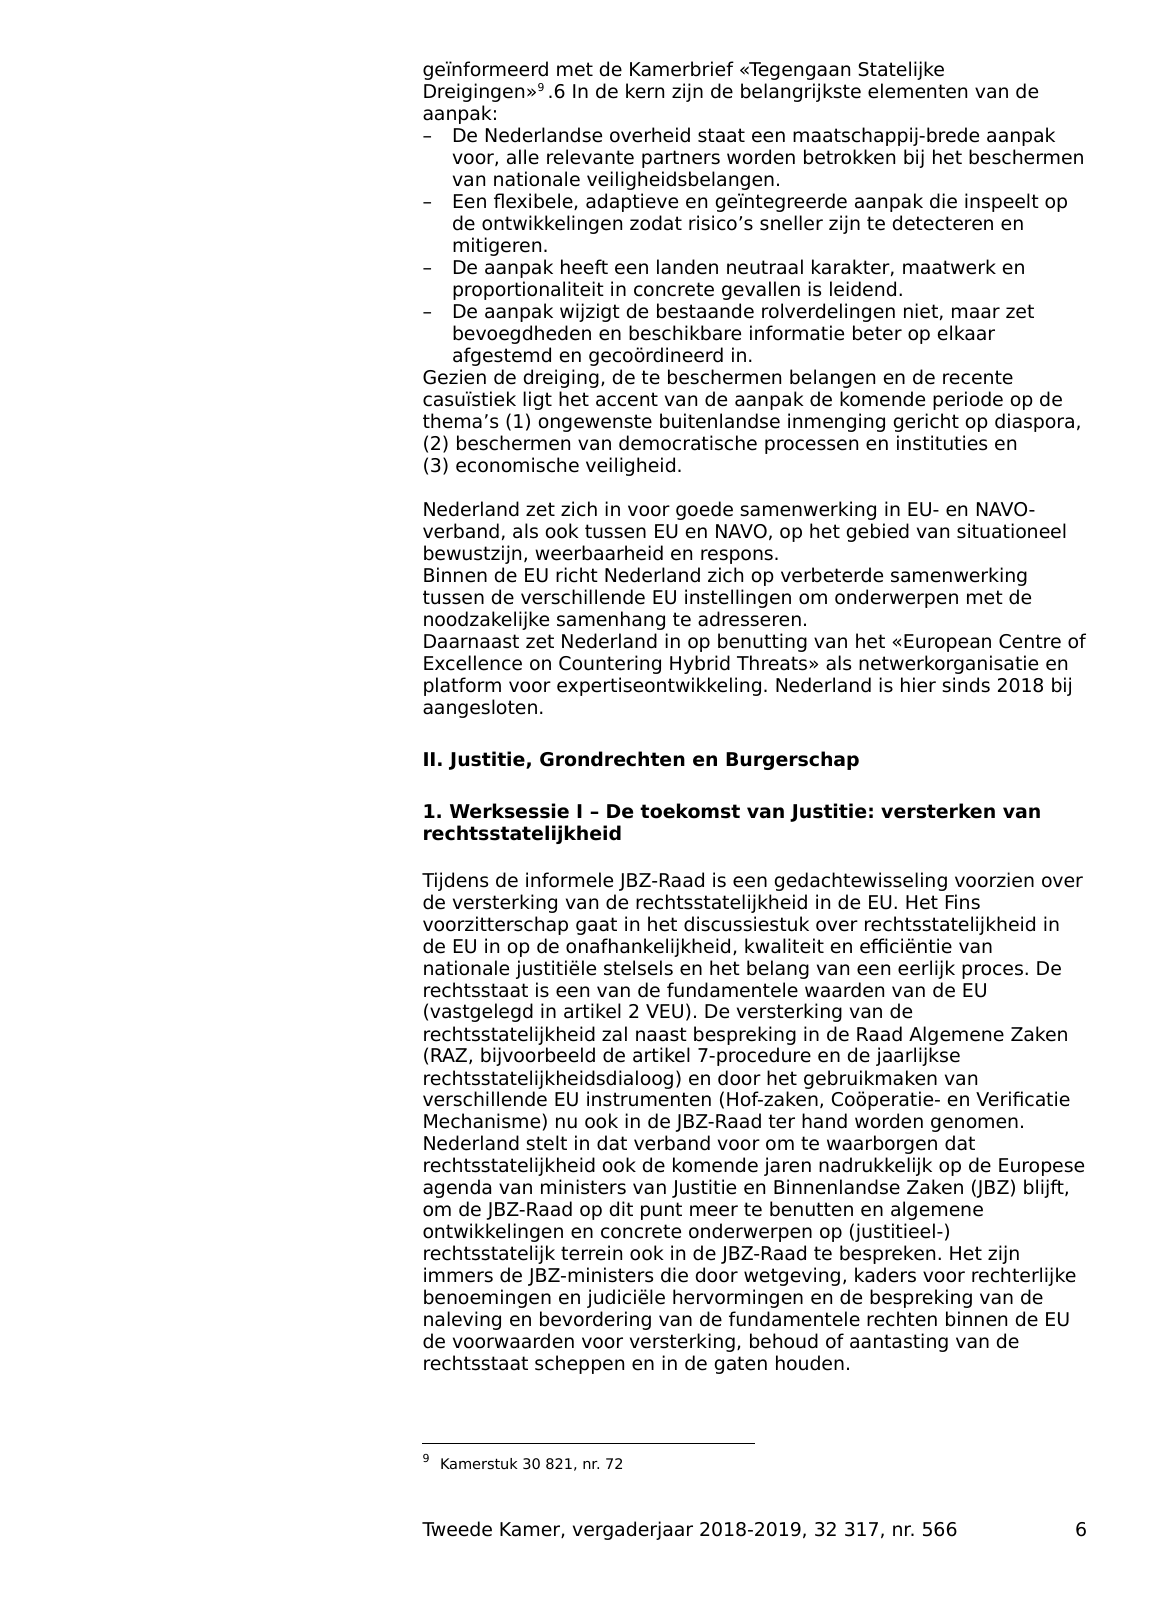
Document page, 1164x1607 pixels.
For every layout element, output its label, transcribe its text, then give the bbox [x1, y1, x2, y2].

text geïnformeerd met de Kamerbrief «Tegengaan Statelijke Dreigingen».6 In de kern zijn de belangrijkste elementen van de aanpak: [422, 59, 1087, 125]
subtitle 1. Werksessie I – De toekomst van Justitie: versterken van rechtsstatelijkheid [422, 801, 1087, 844]
subtitle II. Justitie, Grondrechten en Burgerschap [422, 749, 1087, 771]
text – Een flexibele, adaptieve en geïntegreerde aanpak die inspeelt op de ontwikkelingen zodat risico’s sneller zijn te detecteren en mitigeren. [422, 191, 1087, 257]
text Binnen de EU richt Nederland zich op verbeterde samenwerking tussen de verschillende EU instellingen om onderwerpen met de noodzakelijke samenhang te adresseren. [422, 565, 1087, 631]
text Gezien de dreiging, de te beschermen belangen en de recente casuïstiek ligt het accent van de aanpak de komende periode op de thema’s (1) ongewenste buitenlandse inmenging gericht op diaspora, (2) beschermen van democratische processen en instituties en (3) economische veiligheid. [422, 367, 1087, 477]
text Kamerstuk 30 821, nr. 72 [422, 1452, 1087, 1474]
text – De aanpak wijzigt de bestaande rolverdelingen niet, maar zet bevoegdheden en beschikbare informatie beter op elkaar afgestemd en gecoördineerd in. [422, 301, 1087, 367]
text – De Nederlandse overheid staat een maatschappij-brede aanpak voor, alle relevante partners worden betrokken bij het beschermen van nationale veiligheidsbelangen. [422, 125, 1087, 191]
text Nederland zet zich in voor goede samenwerking in EU- en NAVO-verband, als ook tussen EU en NAVO, op het gebied van situationeel bewustzijn, weerbaarheid en respons. [422, 499, 1087, 565]
text – De aanpak heeft een landen neutraal karakter, maatwerk en proportionaliteit in concrete gevallen is leidend. [422, 257, 1087, 301]
text Daarnaast zet Nederland in op benutting van het «European Centre of Excellence on Countering Hybrid Threats» als netwerkorganisatie en platform voor expertiseontwikkeling. Nederland is hier sinds 2018 bij aangesloten. [422, 631, 1087, 719]
text Tijdens de informele JBZ-Raad is een gedachtewisseling voorzien over de versterking van de rechtsstatelijkheid in de EU. Het Fins voorzitterschap gaat in het discussiestuk over rechtsstatelijkheid in de EU in op de onafhankelijkheid, kwaliteit en efficiëntie van nationale justitiële stelsels en het belang van een eerlijk proces. De rechtsstaat is een van de fundamentele waarden van de EU (vastgelegd in artikel 2 VEU). De versterking van de rechtsstatelijkheid zal naast bespreking in de Raad Algemene Zaken (RAZ, bijvoorbeeld de artikel 7-procedure en de jaarlijkse rechtsstatelijkheidsdialoog) en door het gebruikmaken van verschillende EU instrumenten (Hof-zaken, Coöperatie- en Verificatie Mechanisme) nu ook in de JBZ-Raad ter hand worden genomen. Nederland stelt in dat verband voor om te waarborgen dat rechtsstatelijkheid ook de komende jaren nadrukkelijk op de Europese agenda van ministers van Justitie en Binnenlandse Zaken (JBZ) blijft, om de JBZ-Raad op dit punt meer te benutten en algemene ontwikkelingen en concrete onderwerpen op (justitieel-) rechtsstatelijk terrein ook in de JBZ-Raad te bespreken. Het zijn immers de JBZ-ministers die door wetgeving, kaders voor rechterlijke benoemingen en judiciële hervormingen en de bespreking van de naleving en bevordering van de fundamentele rechten binnen de EU de voorwaarden voor versterking, behoud of aantasting van de rechtsstaat scheppen en in de gaten houden. [422, 869, 1087, 1375]
